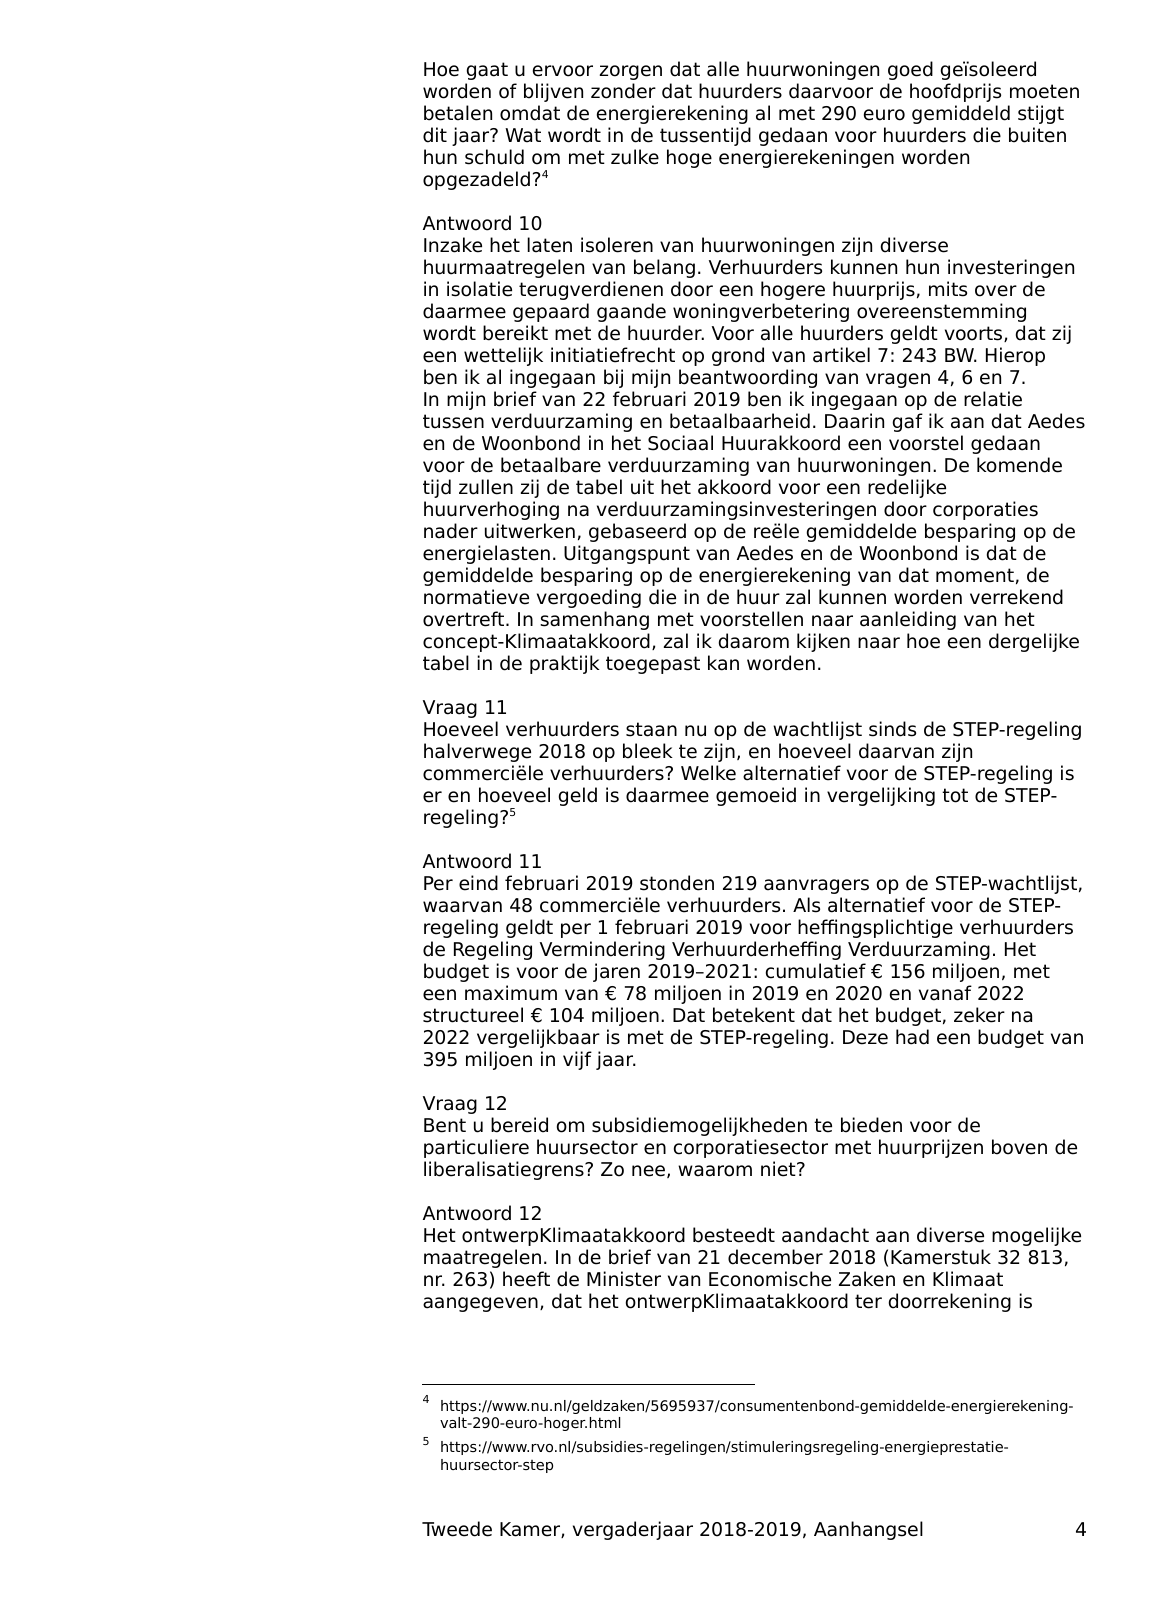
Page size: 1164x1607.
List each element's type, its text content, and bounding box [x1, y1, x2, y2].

text https://www.rvo.nl/subsidies-regelingen/stimuleringsregeling-energieprestatie-huursector-step [422, 1435, 1087, 1474]
text Vraag 12 [422, 1093, 1087, 1115]
text In mijn brief van 22 februari 2019 ben ik ingegaan op de relatie tussen verduurzaming en betaalbaarheid. Daarin gaf ik aan dat Aedes en de Woonbond in het Sociaal Huurakkoord een voorstel gedaan voor de betaalbare verduurzaming van huurwoningen. De komende tijd zullen zij de tabel uit het akkoord voor een redelijke huurverhoging na verduurzamingsinvesteringen door corporaties nader uitwerken, gebaseerd op de reële gemiddelde besparing op de energielasten. Uitgangspunt van Aedes en de Woonbond is dat de gemiddelde besparing op de energierekening van dat moment, de normatieve vergoeding die in de huur zal kunnen worden verrekend overtreft. In samenhang met voorstellen naar aanleiding van het concept-Klimaatakkoord, zal ik daarom kijken naar hoe een dergelijke tabel in de praktijk toegepast kan worden. [422, 389, 1087, 675]
text Antwoord 10 [422, 213, 1087, 235]
text Bent u bereid om subsidiemogelijkheden te bieden voor de particuliere huursector en corporatiesector met huurprijzen boven de liberalisatiegrens? Zo nee, waarom niet? [422, 1115, 1087, 1181]
text Het ontwerpKlimaatakkoord besteedt aandacht aan diverse mogelijke maatregelen. In de brief van 21 december 2018 (Kamerstuk 32 813, nr. 263) heeft de Minister van Economische Zaken en Klimaat aangegeven, dat het ontwerpKlimaatakkoord ter doorrekening is [422, 1225, 1087, 1313]
text Antwoord 11 [422, 851, 1087, 873]
text Antwoord 12 [422, 1203, 1087, 1225]
text Hoe gaat u ervoor zorgen dat alle huurwoningen goed geïsoleerd worden of blijven zonder dat huurders daarvoor de hoofdprijs moeten betalen omdat de energierekening al met 290 euro gemiddeld stijgt dit jaar? Wat wordt in de tussentijd gedaan voor huurders die buiten hun schuld om met zulke hoge energierekeningen worden opgezadeld? [422, 59, 1087, 191]
text Vraag 11 [422, 697, 1087, 719]
text Per eind februari 2019 stonden 219 aanvragers op de STEP-wachtlijst, waarvan 48 commerciële verhuurders. Als alternatief voor de STEP-regeling geldt per 1 februari 2019 voor heffingsplichtige verhuurders de Regeling Vermindering Verhuurderheffing Verduurzaming. Het budget is voor de jaren 2019–2021: cumulatief € 156 miljoen, met een maximum van € 78 miljoen in 2019 en 2020 en vanaf 2022 structureel € 104 miljoen. Dat betekent dat het budget, zeker na 2022 vergelijkbaar is met de STEP-regeling. Deze had een budget van 395 miljoen in vijf jaar. [422, 873, 1087, 1071]
text Inzake het laten isoleren van huurwoningen zijn diverse huurmaatregelen van belang. Verhuurders kunnen hun investeringen in isolatie terugverdienen door een hogere huurprijs, mits over de daarmee gepaard gaande woningverbetering overeenstemming wordt bereikt met de huurder. Voor alle huurders geldt voorts, dat zij een wettelijk initiatiefrecht op grond van artikel 7: 243 BW. Hierop ben ik al ingegaan bij mijn beantwoording van vragen 4, 6 en 7. [422, 235, 1087, 389]
text https://www.nu.nl/geldzaken/5695937/consumentenbond-gemiddelde-energierekening-valt-290-euro-hoger.html [422, 1393, 1087, 1432]
text Hoeveel verhuurders staan nu op de wachtlijst sinds de STEP-regeling halverwege 2018 op bleek te zijn, en hoeveel daarvan zijn commerciële verhuurders? Welke alternatief voor de STEP-regeling is er en hoeveel geld is daarmee gemoeid in vergelijking tot de STEP-regeling? [422, 719, 1087, 829]
